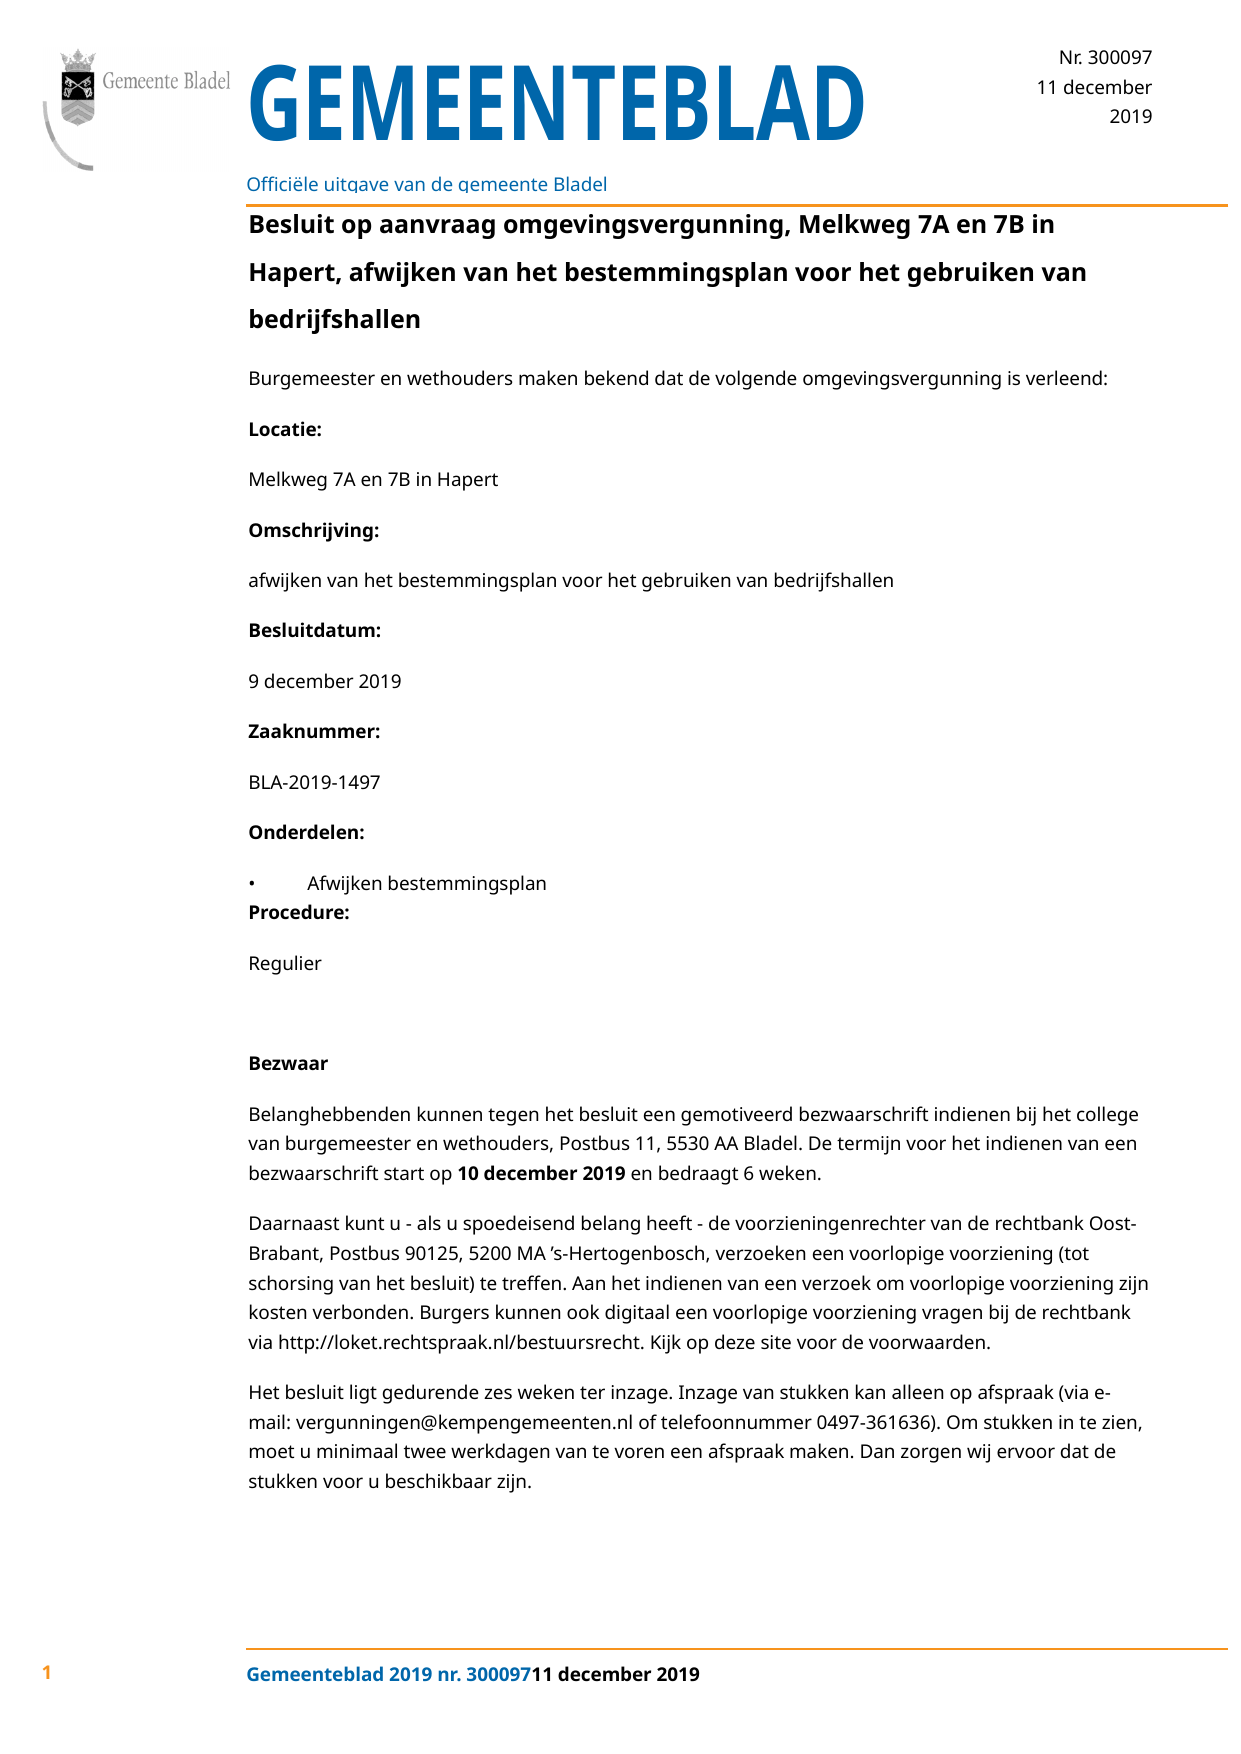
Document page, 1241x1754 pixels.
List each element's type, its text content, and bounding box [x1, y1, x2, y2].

text BLA-2019-1497 [248, 769, 1152, 794]
list Afwijken bestemmingsplan [248, 870, 1152, 895]
text Procedure: [248, 899, 1152, 925]
text Burgemeester en wethouders maken bekend dat de volgende omgevingsvergunning is verleend: [248, 366, 1152, 391]
picture [41, 47, 231, 172]
text Omschrijving: [248, 517, 1152, 542]
text Zaaknummer: [248, 718, 1152, 744]
text 9 december 2019 [248, 668, 1152, 694]
text Bezwaar [248, 1051, 1152, 1076]
text Melkweg 7A en 7B in Hapert [248, 466, 1152, 492]
text Regulier [248, 950, 1152, 975]
text Besluitdatum: [248, 618, 1152, 643]
text Onderdelen: [248, 819, 1152, 845]
text Besluit op aanvraag omgevingsvergunning, Melkweg 7A en 7B in Hapert, afwijken van het bestemmingsplan voor het gebruiken van bedrijfshallen [248, 207, 1152, 336]
text Het besluit ligt gedurende zes weken ter inzage. Inzage van stukken kan alleen op afspraak (via e-mail: vergunningen@kempengemeenten.nl of telefoonnummer 0497-361636). Om stukken in te zien, moet u minimaal twee werkdagen van te voren een afspraak maken. Dan zorgen wij ervoor dat de stukken voor u beschikbaar zijn. [248, 1379, 1152, 1494]
text Locatie: [248, 416, 1152, 442]
text afwijken van het bestemmingsplan voor het gebruiken van bedrijfshallen [248, 567, 1152, 593]
text Belanghebbenden kunnen tegen het besluit een gemotiveerd bezwaarschrift indienen bij het college van burgemeester en wethouders, Postbus 11, 5530 AA Bladel. De termijn voor het indienen van een bezwaarschrift start op 10 december 2019 en bedraagt 6 weken. [248, 1101, 1152, 1186]
text Daarnaast kunt u - als u spoedeisend belang heeft - de voorzieningenrechter van de rechtbank Oost-Brabant, Postbus 90125, 5200 MA ’s-Hertogenbosch, verzoeken een voorlopige voorziening (tot schorsing van het besluit) te treffen. Aan het indienen van een verzoek om voorlopige voorziening zijn kosten verbonden. Burgers kunnen ook digitaal een voorlopige voorziening vragen bij de rechtbank via http://loket.rechtspraak.nl/bestuursrecht. Kijk op deze site voor de voorwaarden. [248, 1211, 1152, 1354]
